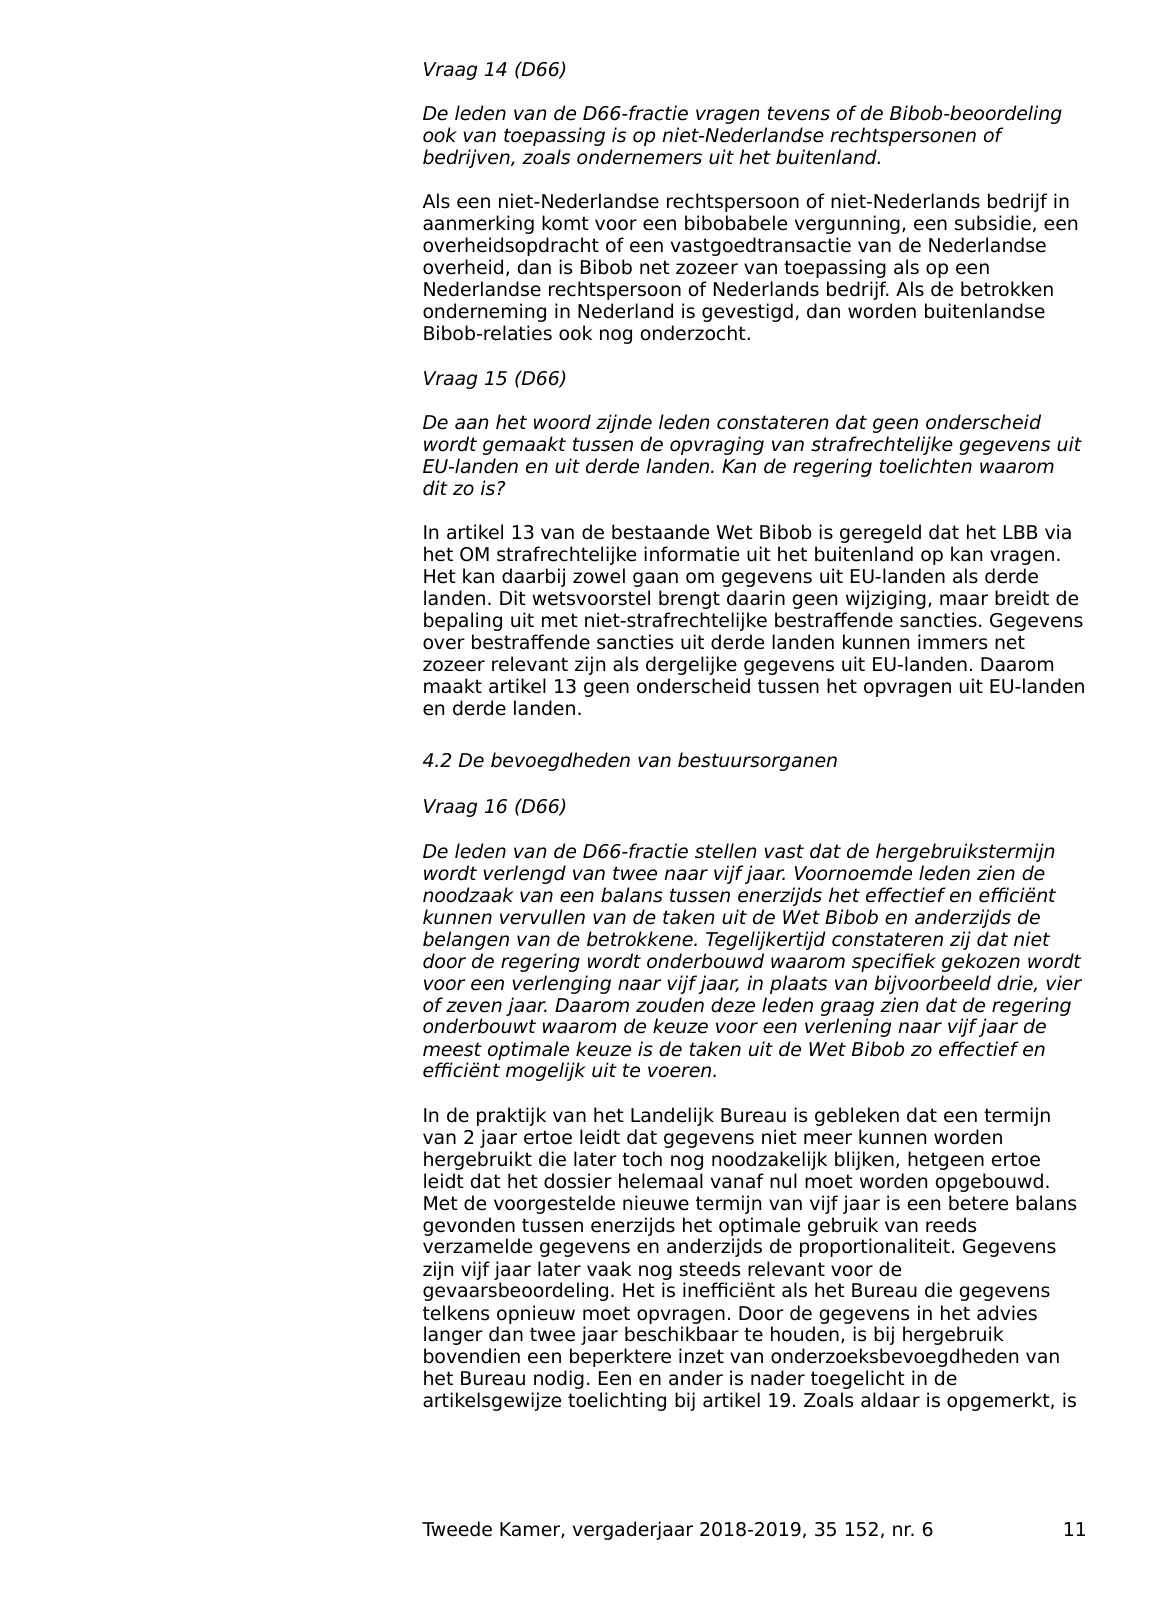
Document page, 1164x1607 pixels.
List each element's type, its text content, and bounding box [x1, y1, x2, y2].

subtitle Vraag 16 (D66) [422, 796, 1087, 818]
subtitle Vraag 14 (D66) [422, 59, 1087, 81]
text De leden van de D66-fractie vragen tevens of de Bibob-beoordeling ook van toepassing is op niet-Nederlandse rechtspersonen of bedrijven, zoals ondernemers uit het buitenland. [422, 103, 1087, 169]
text Als een niet-Nederlandse rechtspersoon of niet-Nederlands bedrijf in aanmerking komt voor een bibobabele vergunning, een subsidie, een overheidsopdracht of een vastgoedtransactie van de Nederlandse overheid, dan is Bibob net zozeer van toepassing als op een Nederlandse rechtspersoon of Nederlands bedrijf. Als de betrokken onderneming in Nederland is gevestigd, dan worden buitenlandse Bibob-relaties ook nog onderzocht. [422, 191, 1087, 345]
text In de praktijk van het Landelijk Bureau is gebleken dat een termijn van 2 jaar ertoe leidt dat gegevens niet meer kunnen worden hergebruikt die later toch nog noodzakelijk blijken, hetgeen ertoe leidt dat het dossier helemaal vanaf nul moet worden opgebouwd. Met de voorgestelde nieuwe termijn van vijf jaar is een betere balans gevonden tussen enerzijds het optimale gebruik van reeds verzamelde gegevens en anderzijds de proportionaliteit. Gegevens zijn vijf jaar later vaak nog steeds relevant voor de gevaarsbeoordeling. Het is inefficiënt als het Bureau die gegevens telkens opnieuw moet opvragen. Door de gegevens in het advies langer dan twee jaar beschikbaar te houden, is bij hergebruik bovendien een beperktere inzet van onderzoeksbevoegdheden van het Bureau nodig. Een en ander is nader toegelicht in de artikelsgewijze toelichting bij artikel 19. Zoals aldaar is opgemerkt, is [422, 1104, 1087, 1412]
subtitle 4.2 De bevoegdheden van bestuursorganen [422, 749, 1087, 771]
text De leden van de D66-fractie stellen vast dat de hergebruikstermijn wordt verlengd van twee naar vijf jaar. Voornoemde leden zien de noodzaak van een balans tussen enerzijds het effectief en efficiënt kunnen vervullen van de taken uit de Wet Bibob en anderzijds de belangen van de betrokkene. Tegelijkertijd constateren zij dat niet door de regering wordt onderbouwd waarom specifiek gekozen wordt voor een verlenging naar vijf jaar, in plaats van bijvoorbeeld drie, vier of zeven jaar. Daarom zouden deze leden graag zien dat de regering onderbouwt waarom de keuze voor een verlening naar vijf jaar de meest optimale keuze is de taken uit de Wet Bibob zo effectief en efficiënt mogelijk uit te voeren. [422, 841, 1087, 1082]
text De aan het woord zijnde leden constateren dat geen onderscheid wordt gemaakt tussen de opvraging van strafrechtelijke gegevens uit EU-landen en uit derde landen. Kan de regering toelichten waarom dit zo is? [422, 412, 1087, 499]
subtitle Vraag 15 (D66) [422, 367, 1087, 389]
text In artikel 13 van de bestaande Wet Bibob is geregeld dat het LBB via het OM strafrechtelijke informatie uit het buitenland op kan vragen. Het kan daarbij zowel gaan om gegevens uit EU-landen als derde landen. Dit wetsvoorstel brengt daarin geen wijziging, maar breidt de bepaling uit met niet-strafrechtelijke bestraffende sancties. Gegevens over bestraffende sancties uit derde landen kunnen immers net zozeer relevant zijn als dergelijke gegevens uit EU-landen. Daarom maakt artikel 13 geen onderscheid tussen het opvragen uit EU-landen en derde landen. [422, 522, 1087, 719]
